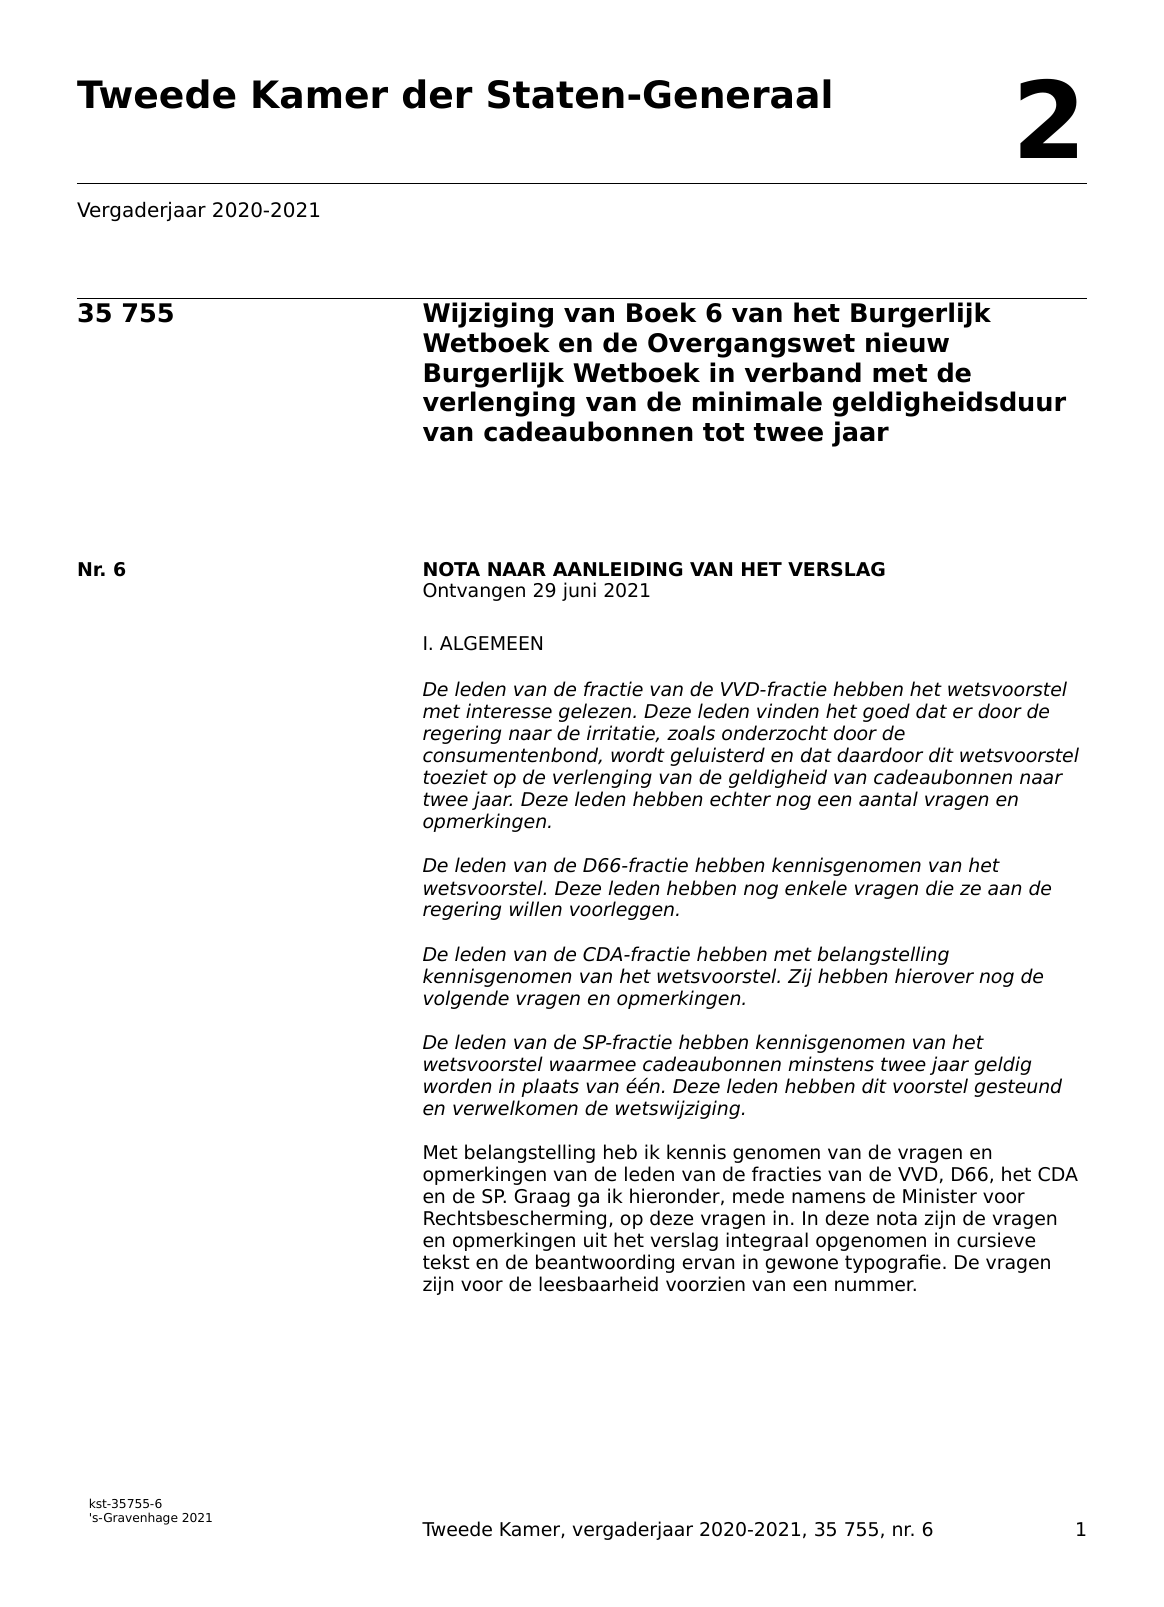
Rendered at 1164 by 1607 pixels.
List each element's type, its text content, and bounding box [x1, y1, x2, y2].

text Ontvangen 29 juni 2021 [422, 580, 1087, 602]
text De leden van de D66-fractie hebben kennisgenomen van het wetsvoorstel. Deze leden hebben nog enkele vragen die ze aan de regering willen voorleggen. [422, 855, 1087, 921]
subtitle 35 755 Wijziging van Boek 6 van het Burgerlijk Wetboek en de Overgangswet nieuw Burgerlijk Wetboek in verband met de verlenging van de minimale geldigheidsduur van cadeaubonnen tot twee jaar [77, 299, 1087, 447]
text De leden van de CDA-fractie hebben met belangstelling kennisgenomen van het wetsvoorstel. Zij hebben hierover nog de volgende vragen en opmerkingen. [422, 943, 1087, 1009]
table_header 2 [886, 59, 1087, 183]
text 's-Gravenhage 2021 [88, 1511, 323, 1525]
text De leden van de SP-fractie hebben kennisgenomen van het wetsvoorstel waarmee cadeaubonnen minstens twee jaar geldig worden in plaats van één. Deze leden hebben dit voorstel gesteund en verwelkomen de wetswijziging. [422, 1032, 1087, 1119]
subtitle Nr. 6 NOTA NAAR AANLEIDING VAN HET VERSLAG [77, 558, 1087, 580]
text kst-35755-6 [88, 1497, 323, 1511]
table_cell Vergaderjaar 2020-2021 [77, 184, 1087, 298]
table_header Tweede Kamer der Staten-Generaal [77, 59, 886, 183]
text Met belangstelling heb ik kennis genomen van de vragen en opmerkingen van de leden van de fracties van de VVD, D66, het CDA en de SP. Graag ga ik hieronder, mede namens de Minister voor Rechtsbescherming, op deze vragen in. In deze nota zijn de vragen en opmerkingen uit het verslag integraal opgenomen in cursieve tekst en de beantwoording ervan in gewone typografie. De vragen zijn voor de leesbaarheid voorzien van een nummer. [422, 1142, 1087, 1296]
subtitle I. ALGEMEEN [422, 632, 1087, 654]
text De leden van de fractie van de VVD-fractie hebben het wetsvoorstel met interesse gelezen. Deze leden vinden het goed dat er door de regering naar de irritatie, zoals onderzocht door de consumentenbond, wordt geluisterd en dat daardoor dit wetsvoorstel toeziet op de verlenging van de geldigheid van cadeaubonnen naar twee jaar. Deze leden hebben echter nog een aantal vragen en opmerkingen. [422, 679, 1087, 833]
